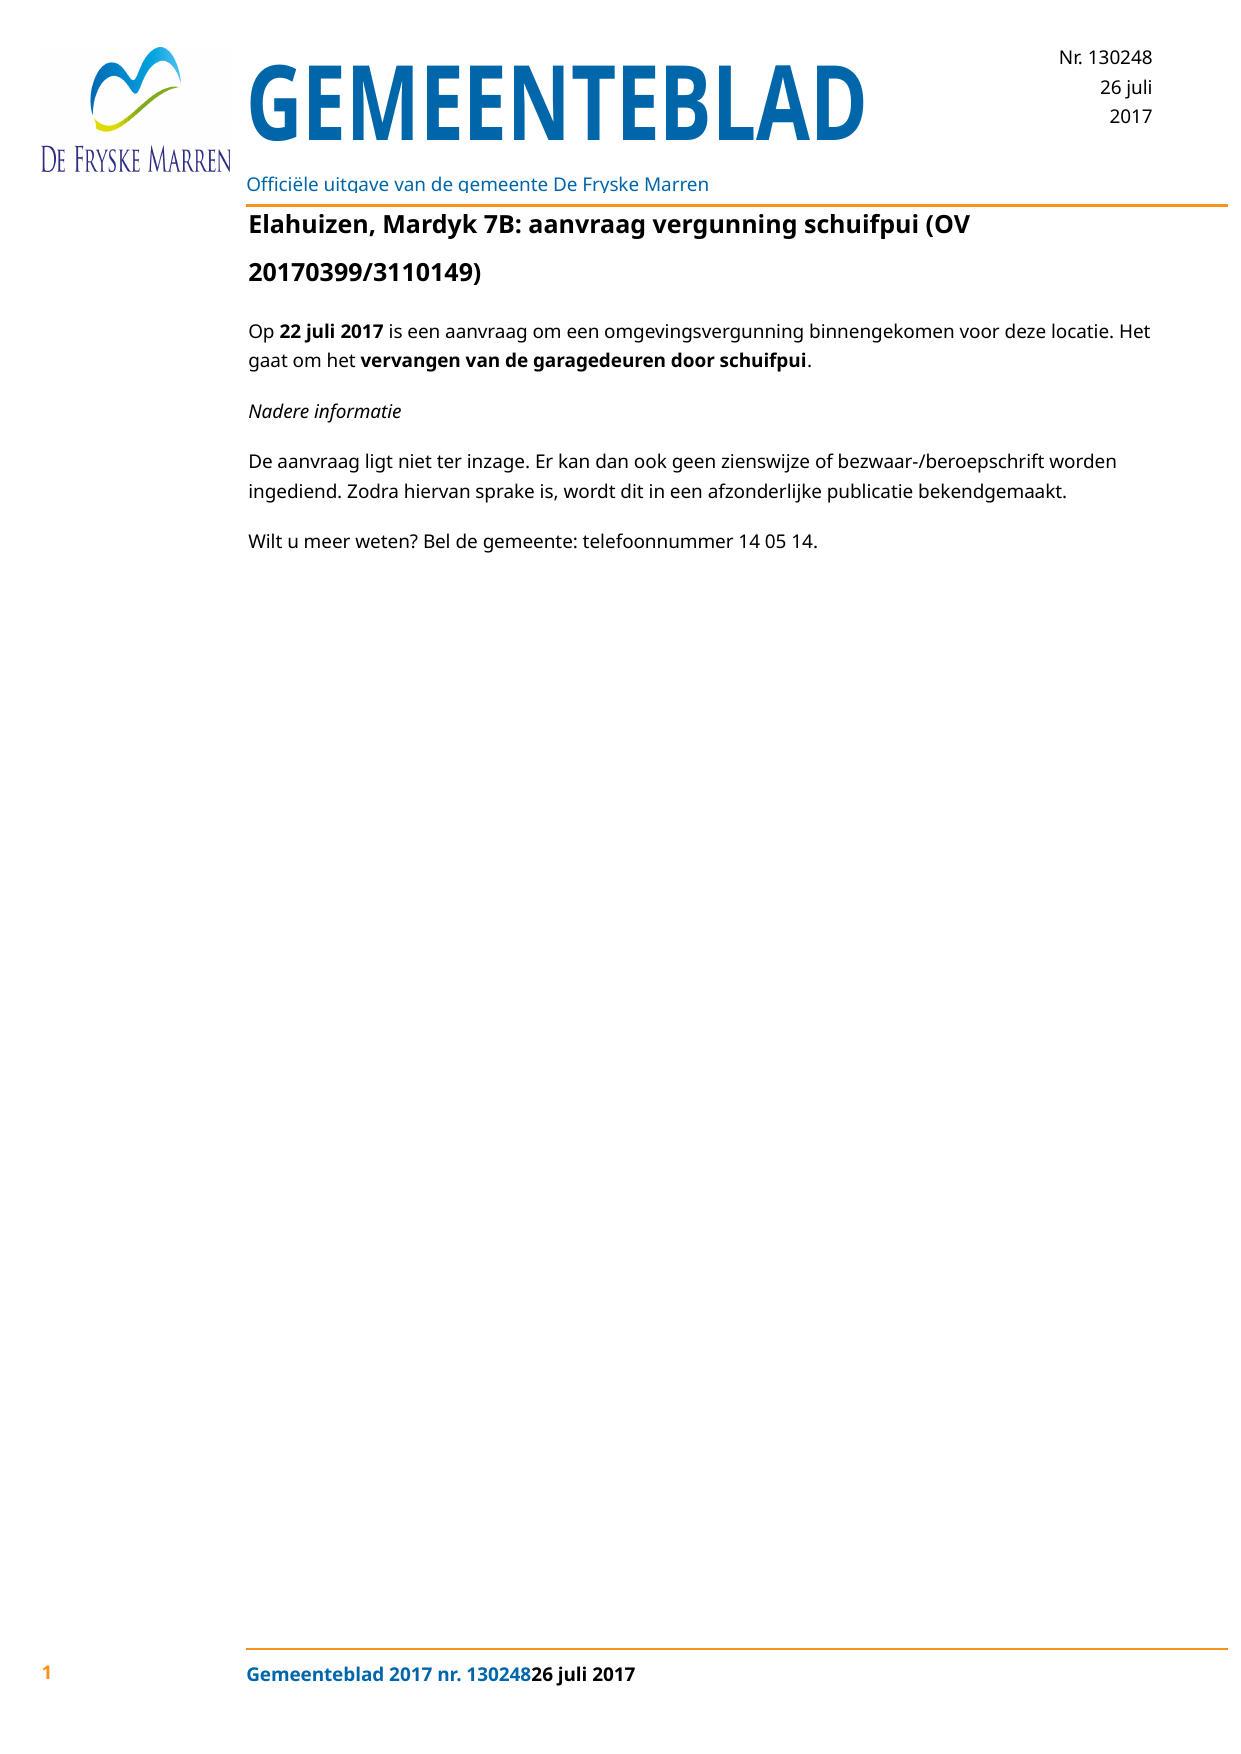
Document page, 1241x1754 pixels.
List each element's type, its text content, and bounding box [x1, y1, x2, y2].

text Wilt u meer weten? Bel de gemeente: telefoonnummer 14 05 14. [248, 528, 1152, 554]
text De aanvraag ligt niet ter inzage. Er kan dan ook geen zienswijze of bezwaar-/beroepschrift worden ingediend. Zodra hiervan sprake is, wordt dit in een afzonderlijke publicatie bekendgemaakt. [248, 448, 1152, 504]
text Elahuizen, Mardyk 7B: aanvraag vergunning schuifpui (OV 20170399/3110149) [248, 207, 1152, 288]
text Nadere informatie [248, 398, 1152, 424]
text Op 22 juli 2017 is een aanvraag om een omgevingsvergunning binnengekomen voor deze locatie. Het gaat om het vervangen van de garagedeuren door schuifpui. [248, 318, 1152, 373]
picture [41, 47, 231, 172]
